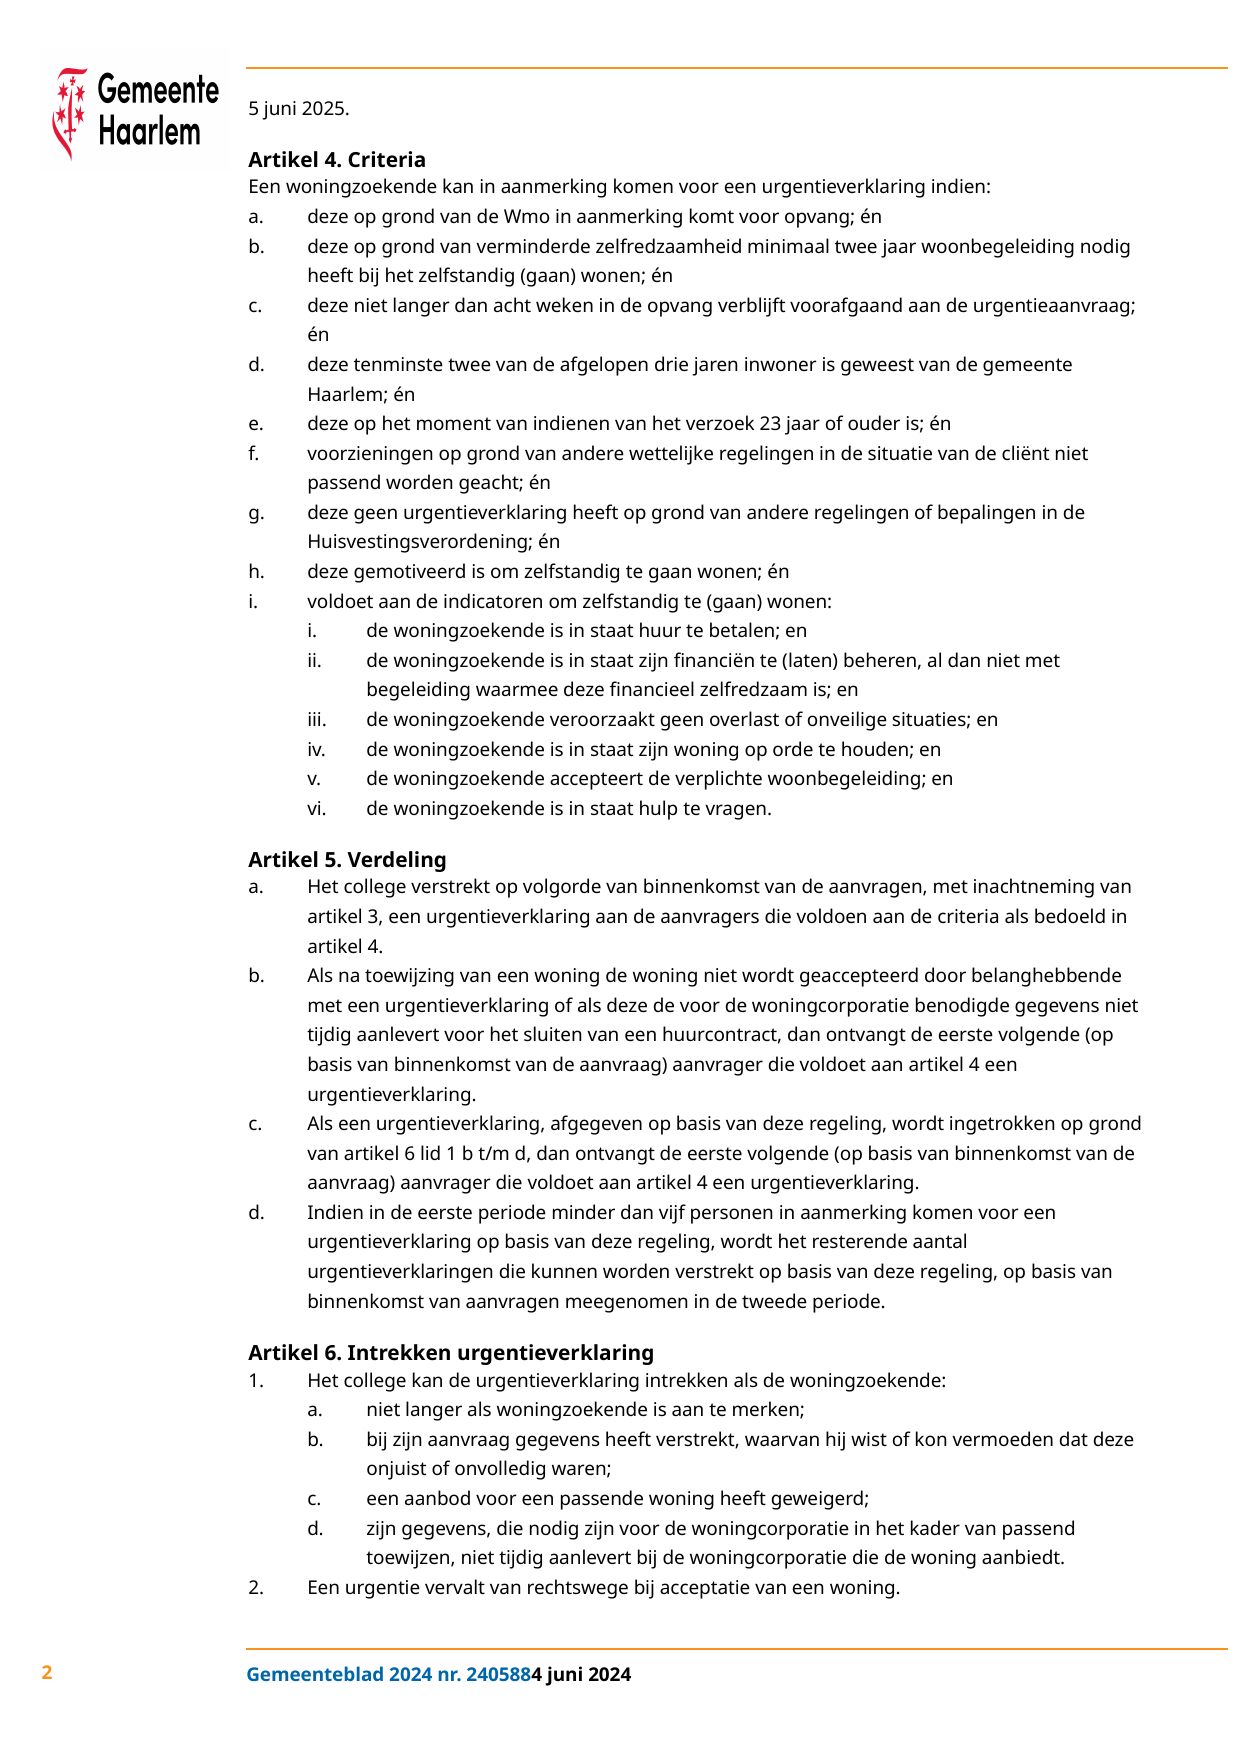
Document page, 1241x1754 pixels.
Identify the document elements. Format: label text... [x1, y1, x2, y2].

list bij zijn aanvraag gegevens heeft verstrekt, waarvan hij wist of kon vermoeden dat deze onjuist of onvolledig waren; [307, 1426, 1152, 1481]
text Artikel 6. Intrekken urgentieverklaring [248, 1338, 1152, 1367]
text 5 juni 2025. [248, 95, 1152, 121]
list zijn gegevens, die nodig zijn voor de woningcorporatie in het kader van passend toewijzen, niet tijdig aanlevert bij de woningcorporatie die de woning aanbiedt. [307, 1515, 1152, 1570]
picture [41, 47, 231, 172]
list deze op grond van de Wmo in aanmerking komt voor opvang; én [248, 203, 1152, 229]
list Het college kan de urgentieverklaring intrekken als de woningzoekende: [248, 1367, 1152, 1392]
list Indien in de eerste periode minder dan vijf personen in aanmerking komen voor een urgentieverklaring op basis van deze regeling, wordt het resterende aantal urgentieverklaringen die kunnen worden verstrekt op basis van deze regeling, op basis van binnenkomst van aanvragen meegenomen in de tweede periode. [248, 1199, 1152, 1314]
list de woningzoekende is in staat hulp te vragen. [307, 795, 1152, 821]
list de woningzoekende is in staat huur te betalen; en [307, 617, 1152, 643]
list de woningzoekende is in staat zijn woning op orde te houden; en [307, 736, 1152, 761]
list de woningzoekende accepteert de verplichte woonbegeleiding; en [307, 765, 1152, 791]
list een aanbod voor een passende woning heeft geweigerd; [307, 1485, 1152, 1511]
list voorzieningen op grond van andere wettelijke regelingen in de situatie van de cliënt niet passend worden geacht; én [248, 440, 1152, 495]
list Een urgentie vervalt van rechtswege bij acceptatie van een woning. [248, 1574, 1152, 1599]
list Het college verstrekt op volgorde van binnenkomst van de aanvragen, met inachtneming van artikel 3, een urgentieverklaring aan de aanvragers die voldoen aan de criteria als bedoeld in artikel 4. [248, 874, 1152, 959]
list Als na toewijzing van een woning de woning niet wordt geaccepteerd door belanghebbende met een urgentieverklaring of als deze de voor de woningcorporatie benodigde gegevens niet tijdig aanlevert voor het sluiten van een huurcontract, dan ontvangt de eerste volgende (op basis van binnenkomst van de aanvraag) aanvrager die voldoet aan artikel 4 een urgentieverklaring. [248, 962, 1152, 1107]
list de woningzoekende veroorzaakt geen overlast of onveilige situaties; en [307, 706, 1152, 732]
text Artikel 5. Verdeling [248, 845, 1152, 874]
text Een woningzoekende kan in aanmerking komen voor een urgentieverklaring indien: [248, 174, 1152, 199]
list deze tenminste twee van de afgelopen drie jaren inwoner is geweest van de gemeente Haarlem; én [248, 351, 1152, 406]
list deze niet langer dan acht weken in de opvang verblijft voorafgaand aan de urgentieaanvraag; én [248, 292, 1152, 347]
list deze op grond van verminderde zelfredzaamheid minimaal twee jaar woonbegeleiding nodig heeft bij het zelfstandig (gaan) wonen; én [248, 233, 1152, 288]
list deze gemotiveerd is om zelfstandig te gaan wonen; én [248, 558, 1152, 584]
list Als een urgentieverklaring, afgegeven op basis van deze regeling, wordt ingetrokken op grond van artikel 6 lid 1 b t/m d, dan ontvangt de eerste volgende (op basis van binnenkomst van de aanvraag) aanvrager die voldoet aan artikel 4 een urgentieverklaring. [248, 1110, 1152, 1195]
text Artikel 4. Criteria [248, 145, 1152, 174]
list voldoet aan de indicatoren om zelfstandig te (gaan) wonen: [248, 588, 1152, 613]
list deze op het moment van indienen van het verzoek 23 jaar of ouder is; én [248, 410, 1152, 436]
list deze geen urgentieverklaring heeft op grond van andere regelingen of bepalingen in de Huisvestingsverordening; én [248, 499, 1152, 554]
list de woningzoekende is in staat zijn financiën te (laten) beheren, al dan niet met begeleiding waarmee deze financieel zelfredzaam is; en [307, 647, 1152, 702]
list niet langer als woningzoekende is aan te merken; [307, 1396, 1152, 1422]
